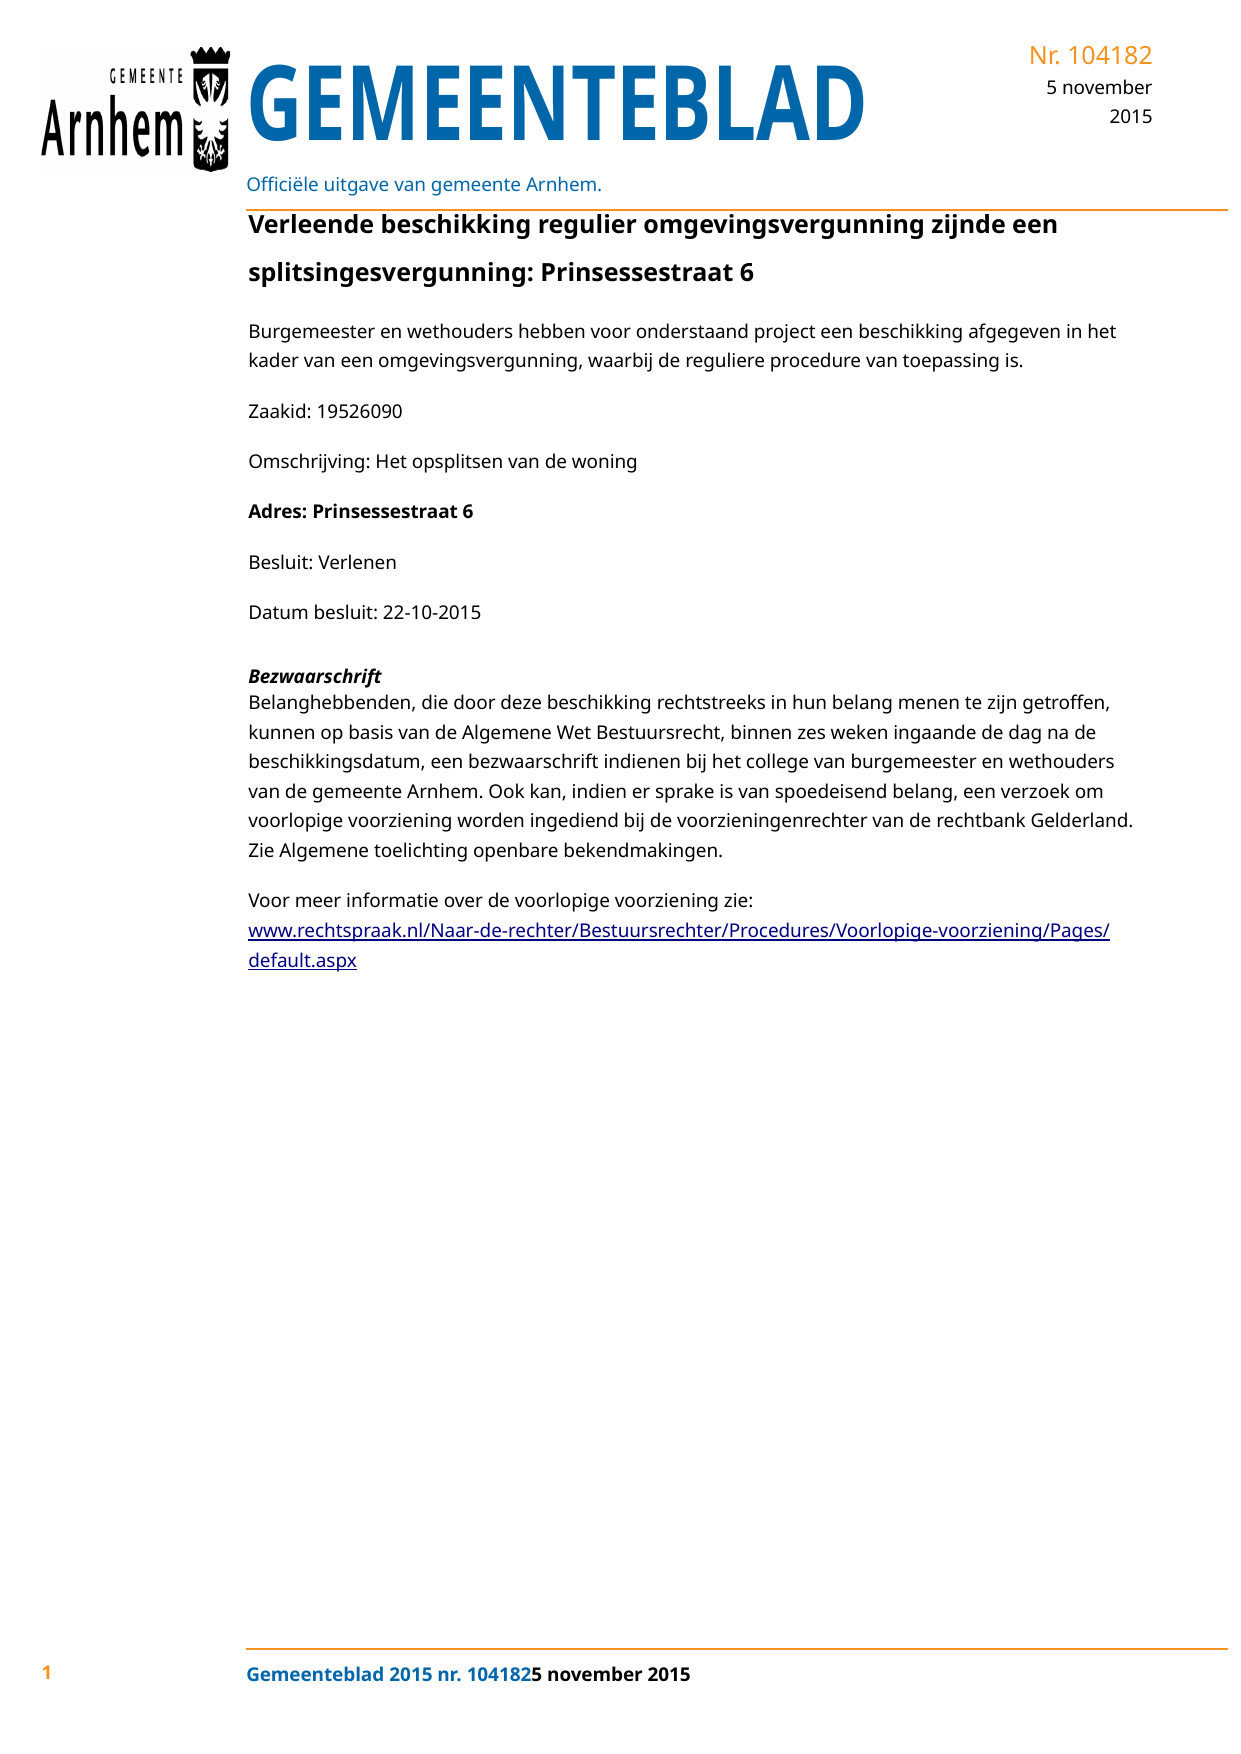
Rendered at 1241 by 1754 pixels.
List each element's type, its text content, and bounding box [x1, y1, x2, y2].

text Zaakid: 19526090 [248, 398, 1152, 424]
text Bezwaarschrift [248, 663, 1152, 689]
text Verleende beschikking regulier omgevingsvergunning zijnde een splitsingesvergunning: Prinsessestraat 6 [248, 211, 1152, 288]
text Belanghebbenden, die door deze beschikking rechtstreeks in hun belang menen te zijn getroffen, kunnen op basis van de Algemene Wet Bestuursrecht, binnen zes weken ingaande de dag na de beschikkingsdatum, een bezwaarschrift indienen bij het college van burgemeester en wethouders van de gemeente Arnhem. Ook kan, indien er sprake is van spoedeisend belang, een verzoek om voorlopige voorziening worden ingediend bij de voorzieningenrechter van de rechtbank Gelderland. Zie Algemene toelichting openbare bekendmakingen. [248, 689, 1152, 863]
text Besluit: Verlenen [248, 549, 1152, 575]
text Adres: Prinsessestraat 6 [248, 499, 1152, 524]
picture [41, 47, 231, 172]
text Omschrijving: Het opsplitsen van de woning [248, 448, 1152, 474]
text Datum besluit: 22-10-2015 [248, 599, 1152, 625]
text Burgemeester en wethouders hebben voor onderstaand project een beschikking afgegeven in het kader van een omgevingsvergunning, waarbij de reguliere procedure van toepassing is. [248, 318, 1152, 373]
text Voor meer informatie over de voorlopige voorziening zie: www.rechtspraak.nl/Naar-de-rechter/Bestuursrechter/Procedures/Voorlopige-voorziening/Pages/default.aspx [248, 888, 1152, 972]
